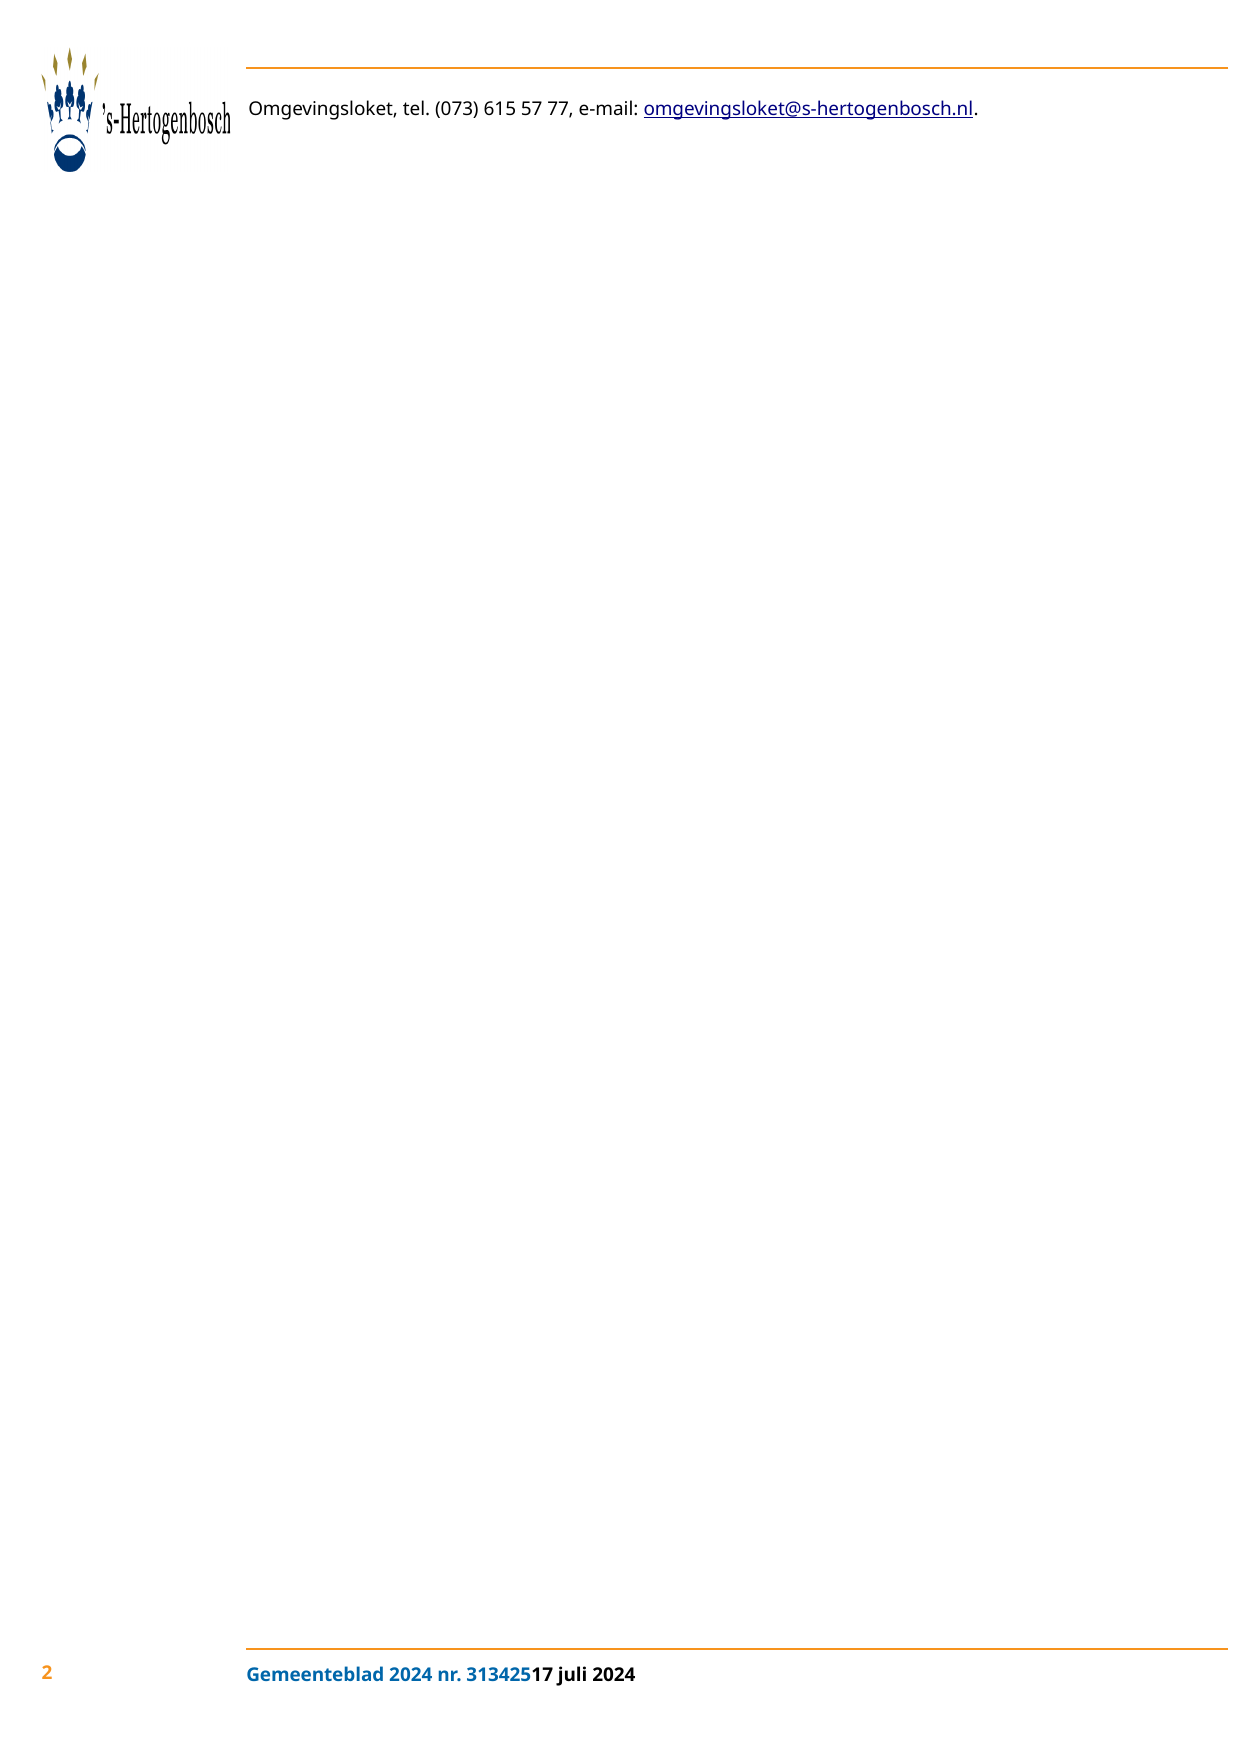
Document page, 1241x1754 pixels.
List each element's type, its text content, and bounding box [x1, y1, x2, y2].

picture [41, 47, 231, 172]
text Omgevingsloket, tel. (073) 615 57 77, e-mail: omgevingsloket@s-hertogenbosch.nl. [248, 95, 1152, 121]
